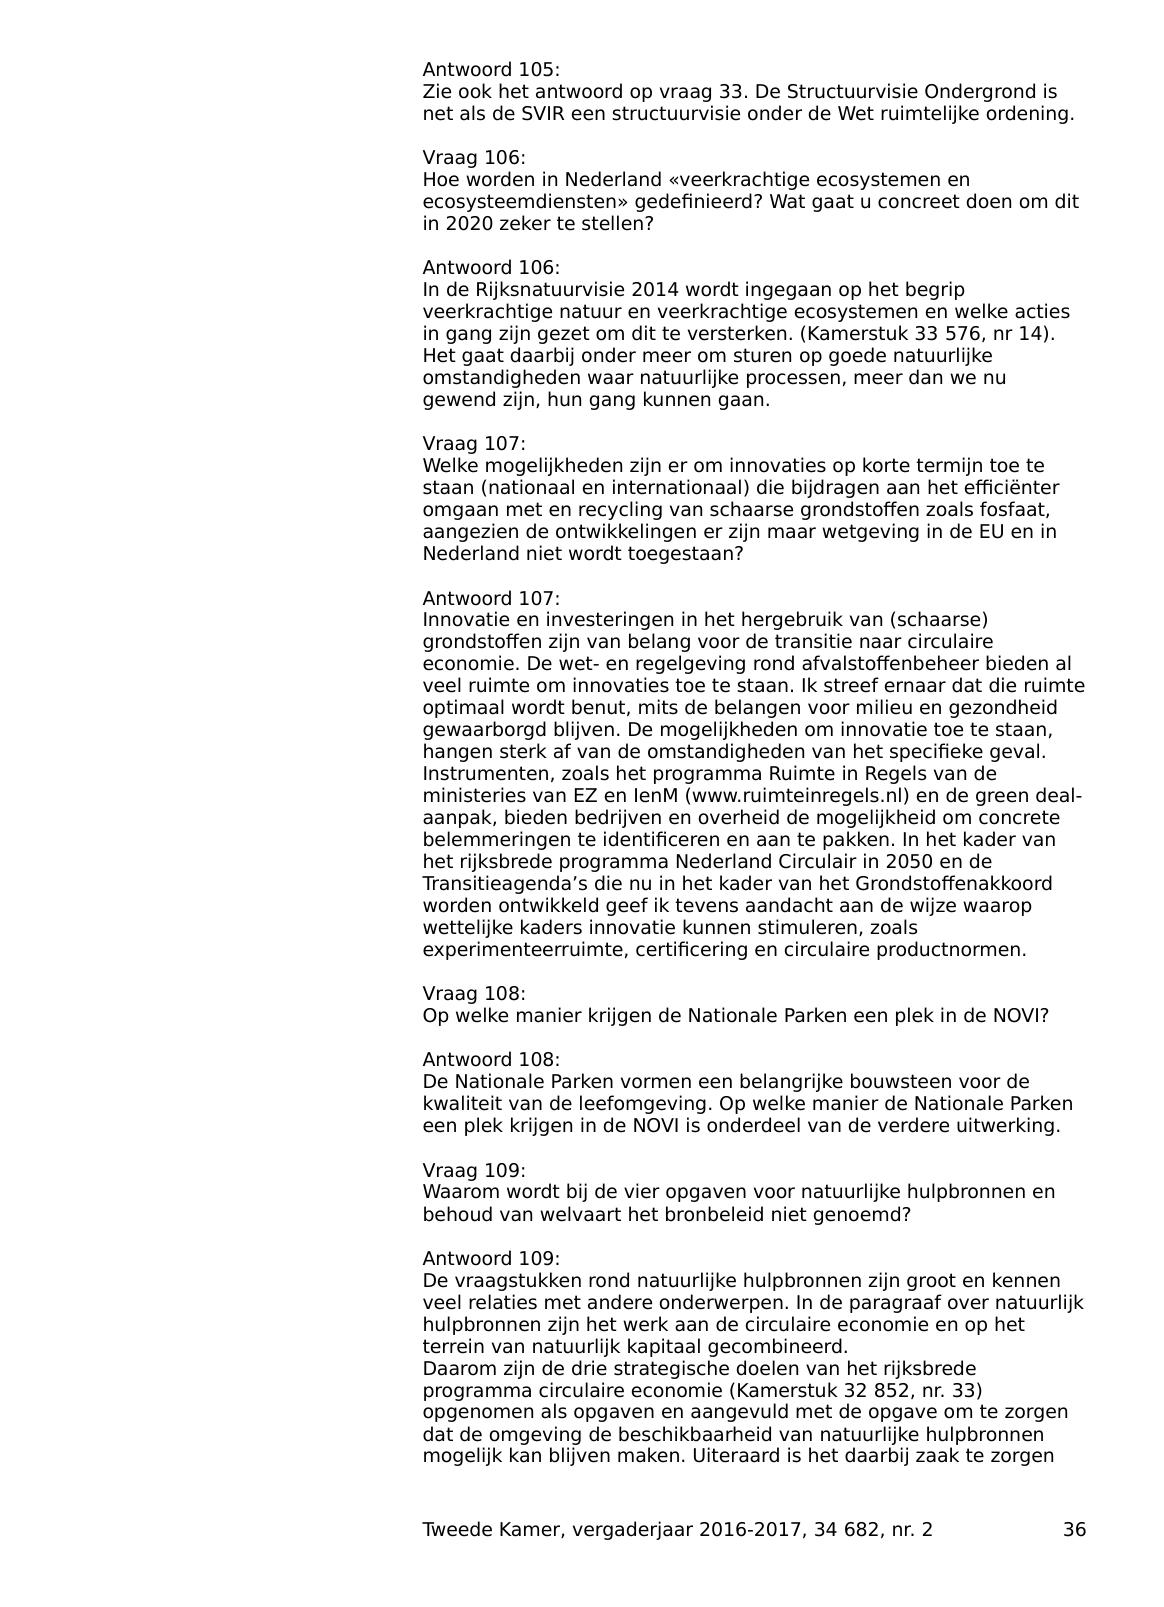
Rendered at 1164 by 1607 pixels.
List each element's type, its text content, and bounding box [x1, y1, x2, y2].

text De vraagstukken rond natuurlijke hulpbronnen zijn groot en kennen veel relaties met andere onderwerpen. In de paragraaf over natuurlijk hulpbronnen zijn het werk aan de circulaire economie en op het terrein van natuurlijk kapitaal gecombineerd. [422, 1269, 1087, 1357]
text Op welke manier krijgen de Nationale Parken een plek in de NOVI? [422, 1005, 1087, 1027]
text Antwoord 106: [422, 257, 1087, 279]
text Waarom wordt bij de vier opgaven voor natuurlijke hulpbronnen en behoud van welvaart het bronbeleid niet genoemd? [422, 1181, 1087, 1225]
text Vraag 107: [422, 433, 1087, 455]
text De Nationale Parken vormen een belangrijke bouwsteen voor de kwaliteit van de leefomgeving. Op welke manier de Nationale Parken een plek krijgen in de NOVI is onderdeel van de verdere uitwerking. [422, 1071, 1087, 1137]
text Vraag 109: [422, 1159, 1087, 1181]
text Antwoord 108: [422, 1049, 1087, 1071]
text Hoe worden in Nederland «veerkrachtige ecosystemen en ecosysteemdiensten» gedefinieerd? Wat gaat u concreet doen om dit in 2020 zeker te stellen? [422, 169, 1087, 235]
text Daarom zijn de drie strategische doelen van het rijksbrede programma circulaire economie (Kamerstuk 32 852, nr. 33) opgenomen als opgaven en aangevuld met de opgave om te zorgen dat de omgeving de beschikbaarheid van natuurlijke hulpbronnen mogelijk kan blijven maken. Uiteraard is het daarbij zaak te zorgen [422, 1357, 1087, 1467]
text In de Rijksnatuurvisie 2014 wordt ingegaan op het begrip veerkrachtige natuur en veerkrachtige ecosystemen en welke acties in gang zijn gezet om dit te versterken. (Kamerstuk 33 576, nr 14). Het gaat daarbij onder meer om sturen op goede natuurlijke omstandigheden waar natuurlijke processen, meer dan we nu gewend zijn, hun gang kunnen gaan. [422, 279, 1087, 411]
text Vraag 106: [422, 147, 1087, 169]
text Welke mogelijkheden zijn er om innovaties op korte termijn toe te staan (nationaal en internationaal) die bijdragen aan het efficiënter omgaan met en recycling van schaarse grondstoffen zoals fosfaat, aangezien de ontwikkelingen er zijn maar wetgeving in de EU en in Nederland niet wordt toegestaan? [422, 455, 1087, 565]
text Antwoord 107: [422, 587, 1087, 609]
text Antwoord 109: [422, 1248, 1087, 1269]
text Zie ook het antwoord op vraag 33. De Structuurvisie Ondergrond is net als de SVIR een structuurvisie onder de Wet ruimtelijke ordening. [422, 81, 1087, 125]
text Vraag 108: [422, 983, 1087, 1005]
text Innovatie en investeringen in het hergebruik van (schaarse) grondstoffen zijn van belang voor de transitie naar circulaire economie. De wet- en regelgeving rond afvalstoffenbeheer bieden al veel ruimte om innovaties toe te staan. Ik streef ernaar dat die ruimte optimaal wordt benut, mits de belangen voor milieu en gezondheid gewaarborgd blijven. De mogelijkheden om innovatie toe te staan, hangen sterk af van de omstandigheden van het specifieke geval. Instrumenten, zoals het programma Ruimte in Regels van de ministeries van EZ en IenM (www.ruimteinregels.nl) en de green deal-aanpak, bieden bedrijven en overheid de mogelijkheid om concrete belemmeringen te identificeren en aan te pakken. In het kader van het rijksbrede programma Nederland Circulair in 2050 en de Transitieagenda’s die nu in het kader van het Grondstoffenakkoord worden ontwikkeld geef ik tevens aandacht aan de wijze waarop wettelijke kaders innovatie kunnen stimuleren, zoals experimenteerruimte, certificering en circulaire productnormen. [422, 609, 1087, 961]
text Antwoord 105: [422, 59, 1087, 81]
